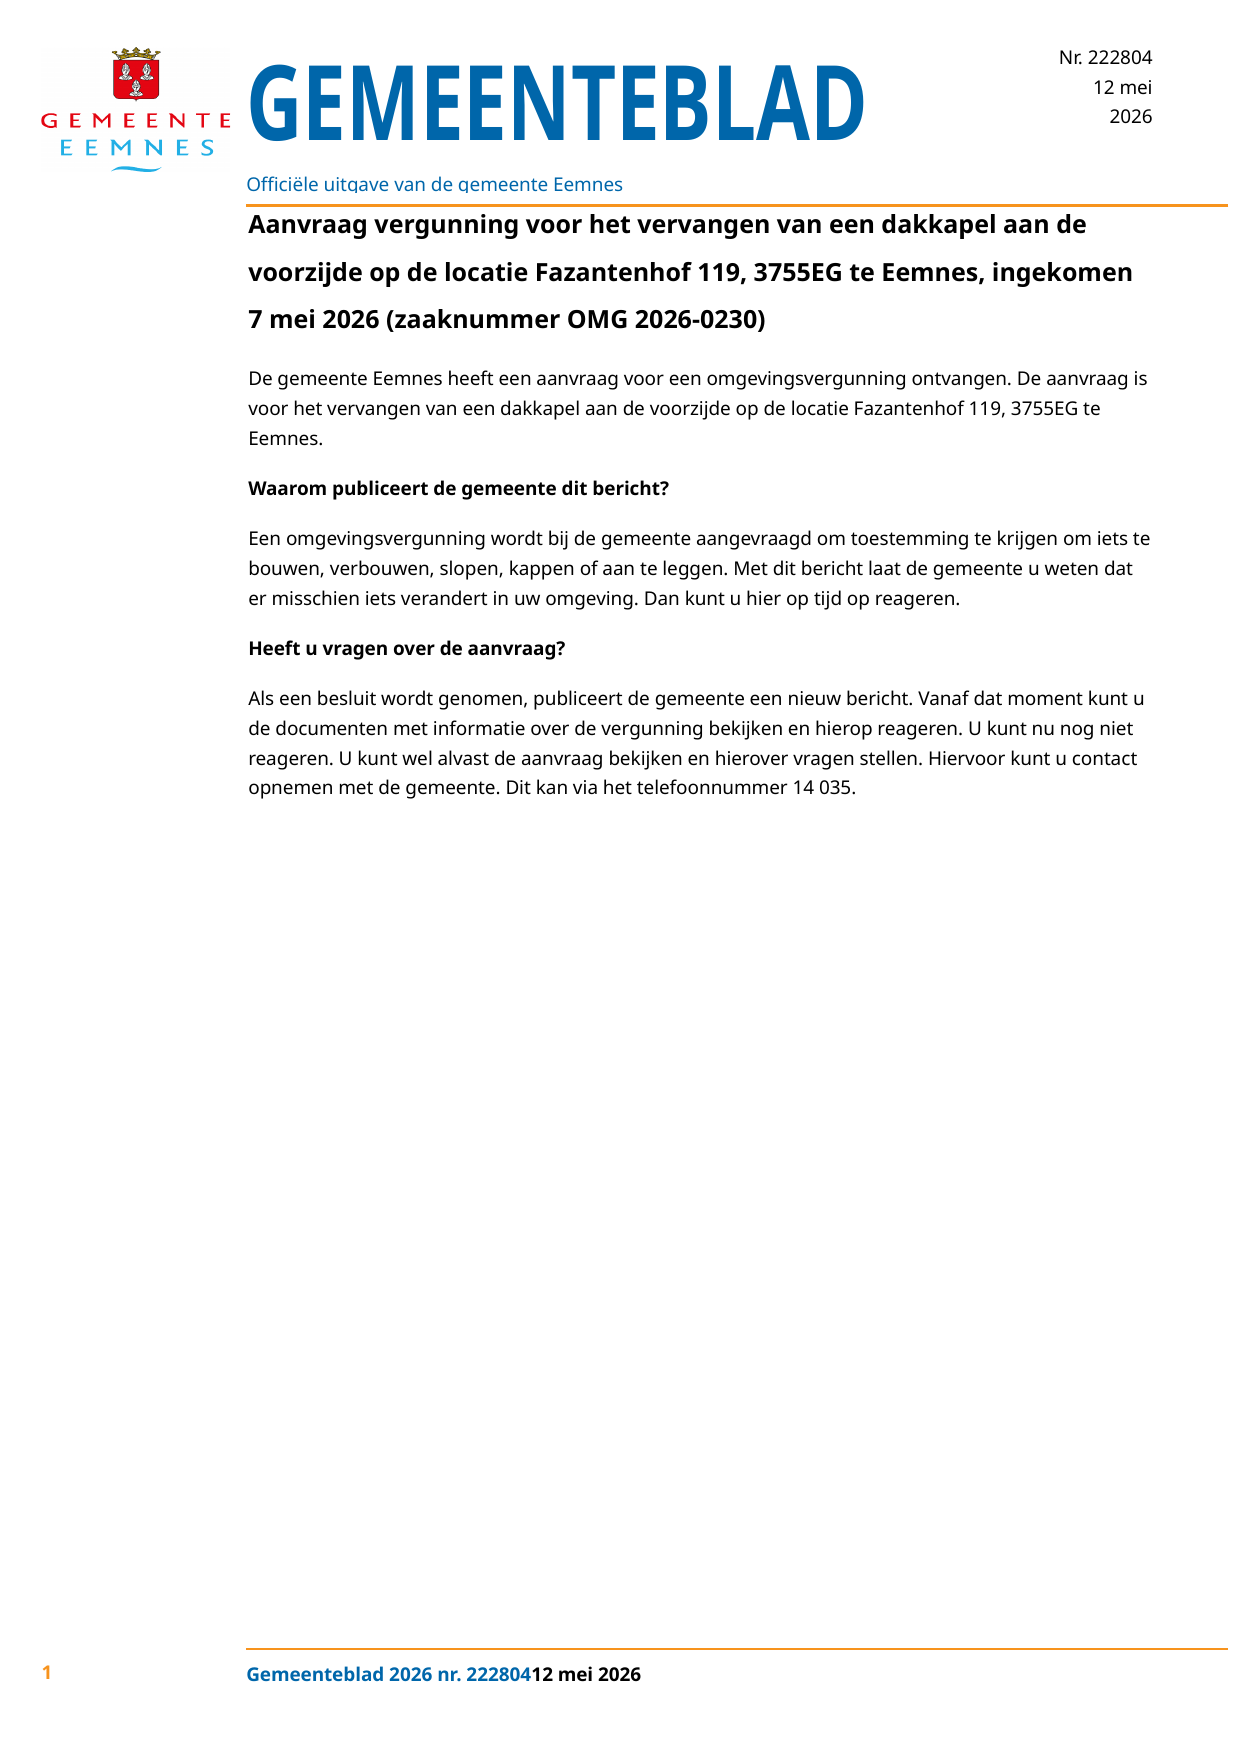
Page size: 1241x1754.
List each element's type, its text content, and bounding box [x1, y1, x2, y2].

text Een omgevingsvergunning wordt bij de gemeente aangevraagd om toestemming te krijgen om iets te bouwen, verbouwen, slopen, kappen of aan te leggen. Met dit bericht laat de gemeente u weten dat er misschien iets verandert in uw omgeving. Dan kunt u hier op tijd op reageren. [248, 526, 1152, 610]
text De gemeente Eemnes heeft een aanvraag voor een omgevingsvergunning ontvangen. De aanvraag is voor het vervangen van een dakkapel aan de voorzijde op de locatie Fazantenhof 119, 3755EG te Eemnes. [248, 366, 1152, 450]
picture [41, 47, 231, 172]
text Heeft u vragen over de aanvraag? [248, 635, 1152, 661]
text Als een besluit wordt genomen, publiceert de gemeente een nieuw bericht. Vanaf dat moment kunt u de documenten met informatie over de vergunning bekijken en hierop reageren. U kunt nu nog niet reageren. U kunt wel alvast de aanvraag bekijken en hierover vragen stellen. Hiervoor kunt u contact opnemen met de gemeente. Dit kan via het telefoonnummer 14 035. [248, 686, 1152, 800]
text Aanvraag vergunning voor het vervangen van een dakkapel aan de voorzijde op de locatie Fazantenhof 119, 3755EG te Eemnes, ingekomen 7 mei 2026 (zaaknummer OMG 2026-0230) [248, 207, 1152, 336]
text Waarom publiceert de gemeente dit bericht? [248, 475, 1152, 501]
